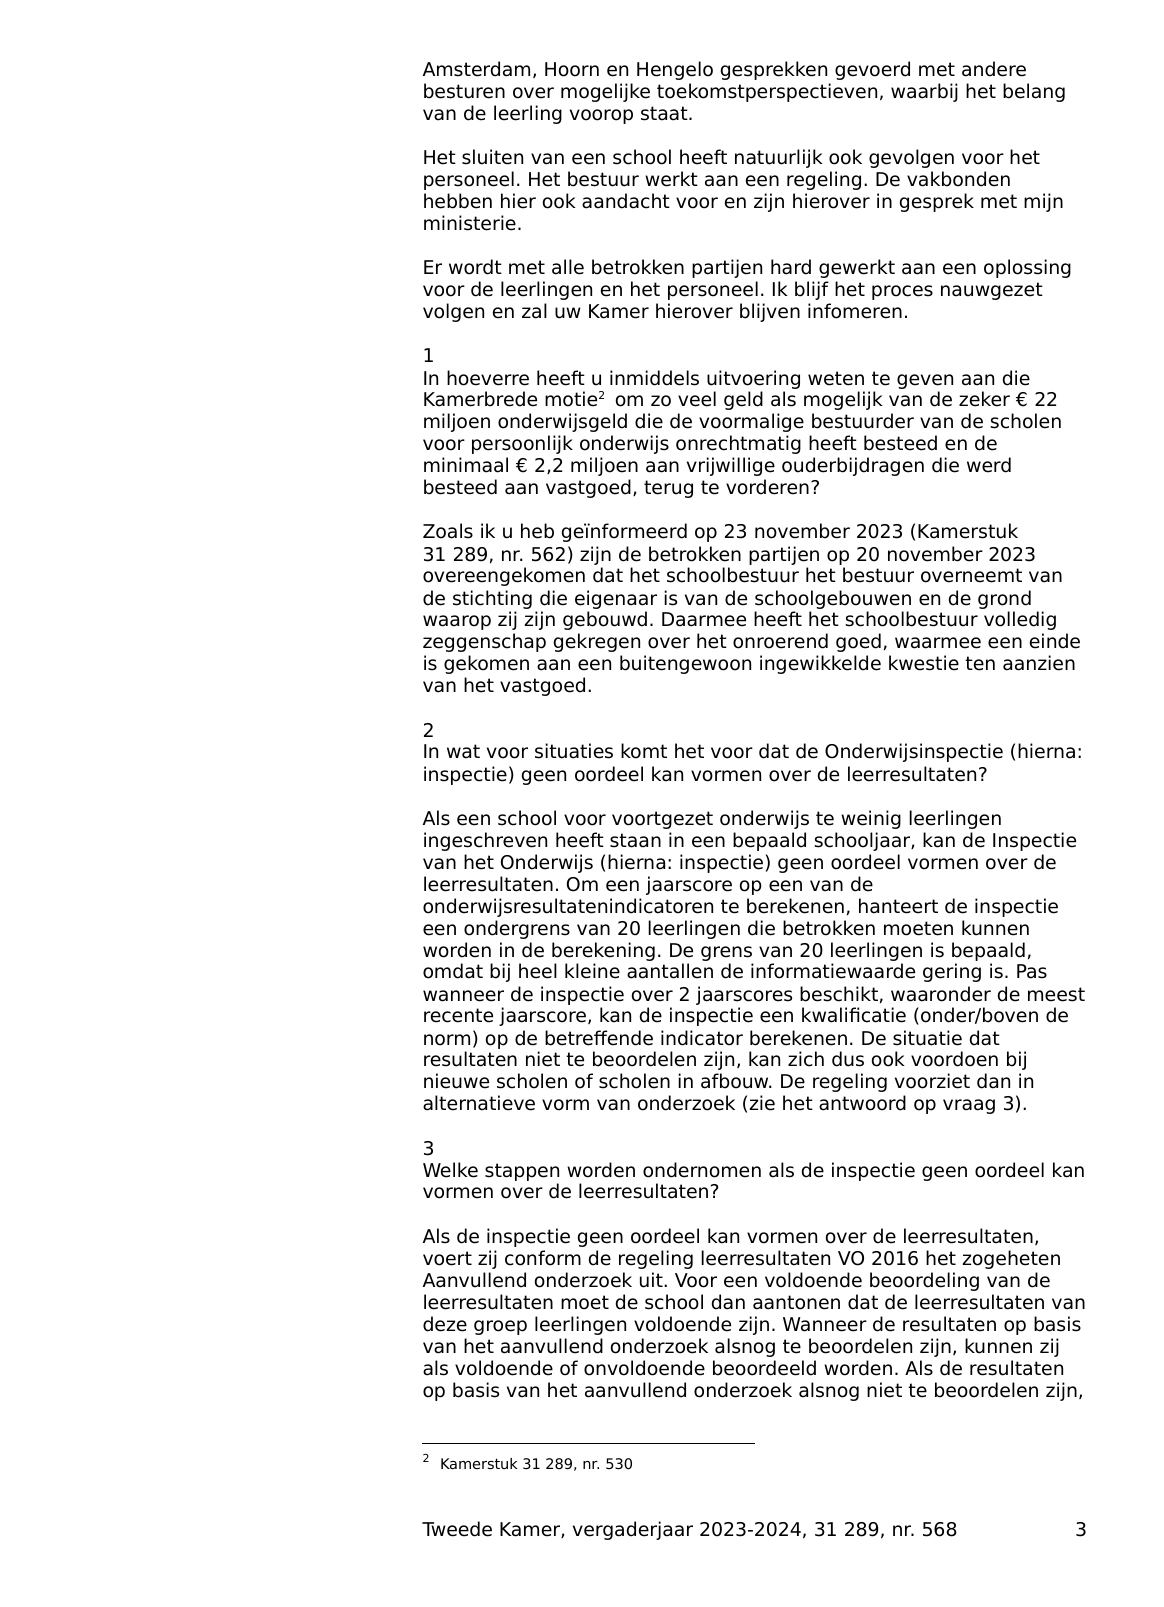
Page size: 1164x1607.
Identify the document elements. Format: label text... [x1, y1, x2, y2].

text Als de inspectie geen oordeel kan vormen over de leerresultaten, voert zij conform de regeling leerresultaten VO 2016 het zogeheten Aanvullend onderzoek uit. Voor een voldoende beoordeling van de leerresultaten moet de school dan aantonen dat de leerresultaten van deze groep leerlingen voldoende zijn. Wanneer de resultaten op basis van het aanvullend onderzoek alsnog te beoordelen zijn, kunnen zij als voldoende of onvoldoende beoordeeld worden. Als de resultaten op basis van het aanvullend onderzoek alsnog niet te beoordelen zijn, [422, 1226, 1087, 1401]
text Welke stappen worden ondernomen als de inspectie geen oordeel kan vormen over de leerresultaten? [422, 1159, 1087, 1203]
text In hoeverre heeft u inmiddels uitvoering weten te geven aan die Kamerbrede motie om zo veel geld als mogelijk van de zeker € 22 miljoen onderwijsgeld die de voormalige bestuurder van de scholen voor persoonlijk onderwijs onrechtmatig heeft besteed en de minimaal € 2,2 miljoen aan vrijwillige ouderbijdragen die werd besteed aan vastgoed, terug te vorderen? [422, 367, 1087, 499]
text 1 [422, 345, 1087, 367]
text Er wordt met alle betrokken partijen hard gewerkt aan een oplossing voor de leerlingen en het personeel. Ik blijf het proces nauwgezet volgen en zal uw Kamer hierover blijven infomeren. [422, 257, 1087, 323]
text Als een school voor voortgezet onderwijs te weinig leerlingen ingeschreven heeft staan in een bepaald schooljaar, kan de Inspectie van het Onderwijs (hierna: inspectie) geen oordeel vormen over de leerresultaten. Om een jaarscore op een van de onderwijsresultatenindicatoren te berekenen, hanteert de inspectie een ondergrens van 20 leerlingen die betrokken moeten kunnen worden in de berekening. De grens van 20 leerlingen is bepaald, omdat bij heel kleine aantallen de informatiewaarde gering is. Pas wanneer de inspectie over 2 jaarscores beschikt, waaronder de meest recente jaarscore, kan de inspectie een kwalificatie (onder/boven de norm) op de betreffende indicator berekenen. De situatie dat resultaten niet te beoordelen zijn, kan zich dus ook voordoen bij nieuwe scholen of scholen in afbouw. De regeling voorziet dan in alternatieve vorm van onderzoek (zie het antwoord op vraag 3). [422, 808, 1087, 1115]
text Amsterdam, Hoorn en Hengelo gesprekken gevoerd met andere besturen over mogelijke toekomstperspectieven, waarbij het belang van de leerling voorop staat. [422, 59, 1087, 125]
text In wat voor situaties komt het voor dat de Onderwijsinspectie (hierna: inspectie) geen oordeel kan vormen over de leerresultaten? [422, 741, 1087, 785]
text Het sluiten van een school heeft natuurlijk ook gevolgen voor het personeel. Het bestuur werkt aan een regeling. De vakbonden hebben hier ook aandacht voor en zijn hierover in gesprek met mijn ministerie. [422, 147, 1087, 235]
text 3 [422, 1137, 1087, 1159]
text Kamerstuk 31 289, nr. 530 [422, 1452, 1087, 1474]
text Zoals ik u heb geïnformeerd op 23 november 2023 (Kamerstuk 31 289, nr. 562) zijn de betrokken partijen op 20 november 2023 overeengekomen dat het schoolbestuur het bestuur overneemt van de stichting die eigenaar is van de schoolgebouwen en de grond waarop zij zijn gebouwd. Daarmee heeft het schoolbestuur volledig zeggenschap gekregen over het onroerend goed, waarmee een einde is gekomen aan een buitengewoon ingewikkelde kwestie ten aanzien van het vastgoed. [422, 521, 1087, 697]
text 2 [422, 719, 1087, 741]
